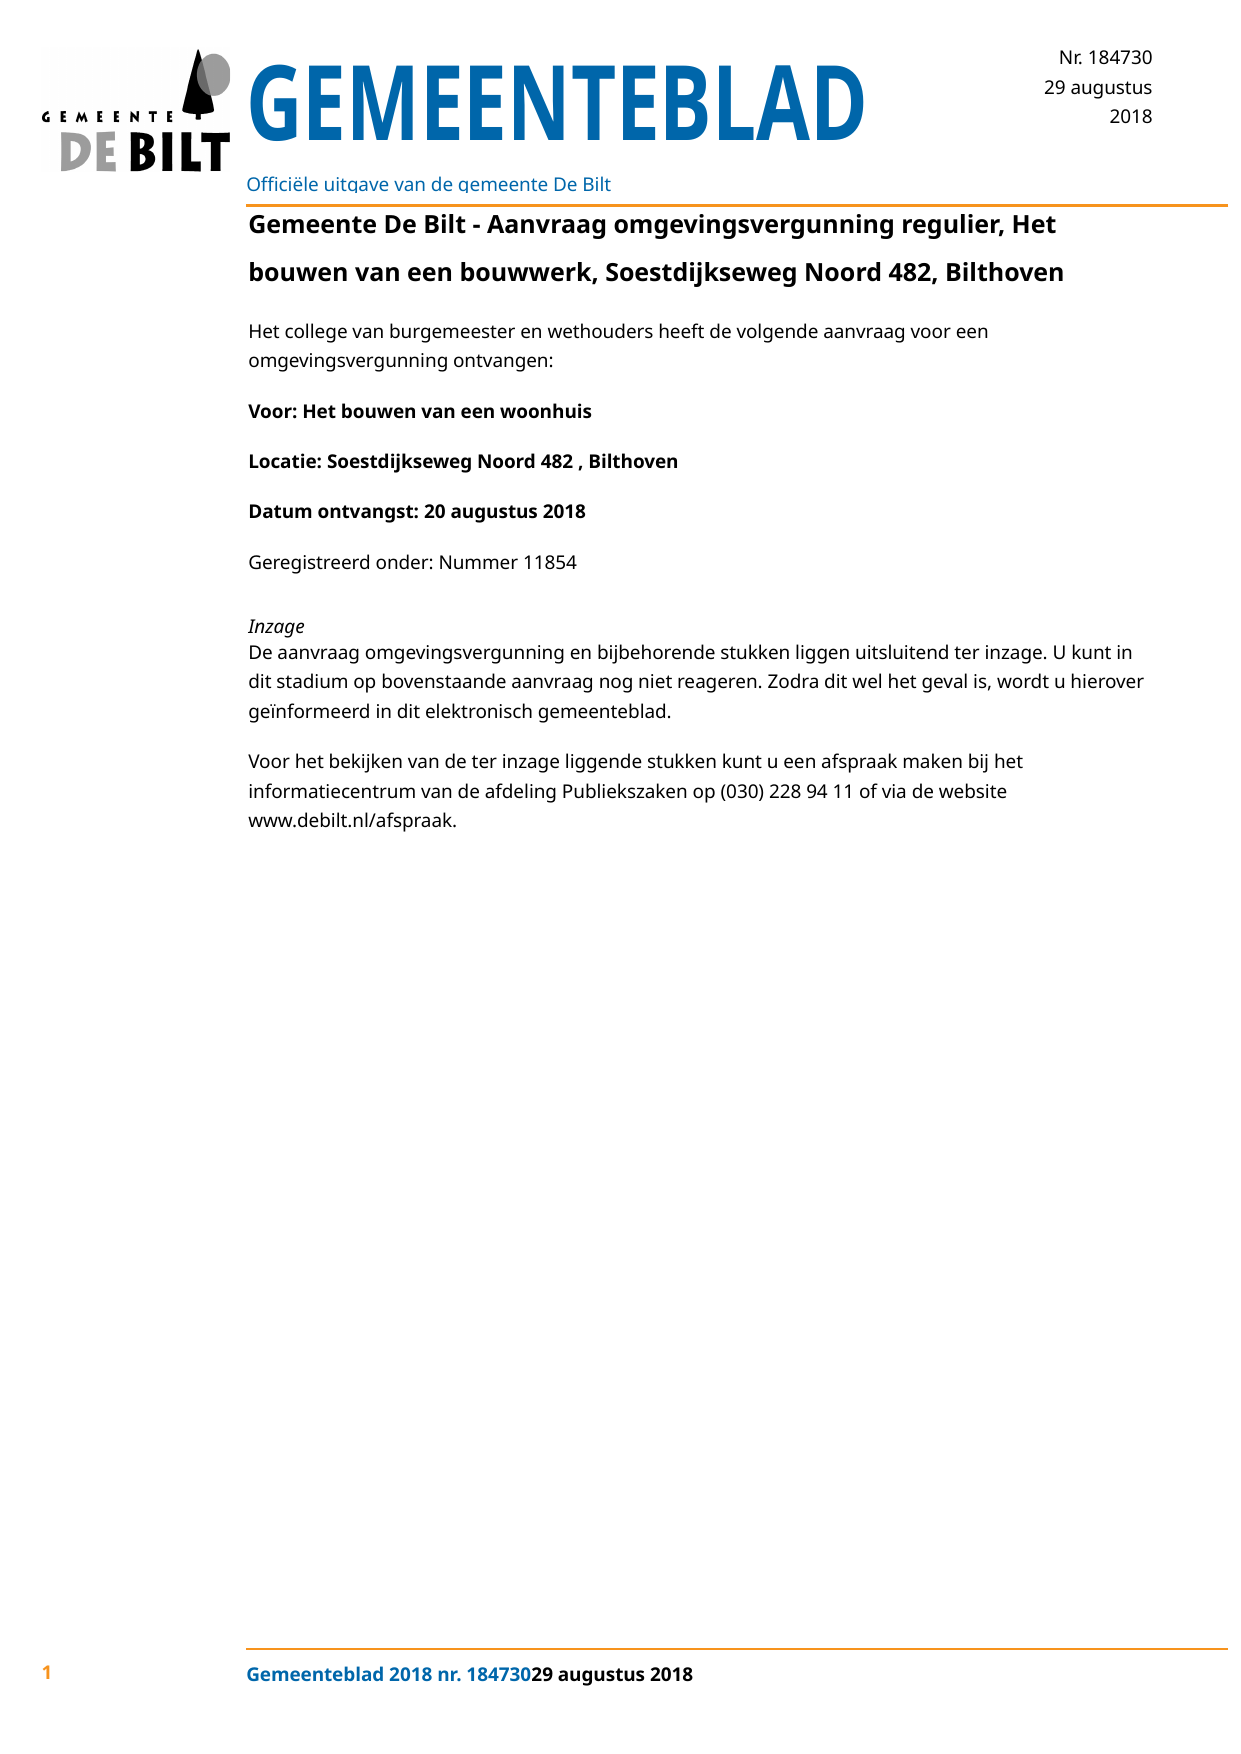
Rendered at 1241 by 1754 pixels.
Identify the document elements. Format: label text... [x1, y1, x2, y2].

text Locatie: Soestdijkseweg Noord 482 , Bilthoven [248, 448, 1152, 474]
text Gemeente De Bilt - Aanvraag omgevingsvergunning regulier, Het bouwen van een bouwwerk, Soestdijkseweg Noord 482, Bilthoven [248, 207, 1152, 288]
text Geregistreerd onder: Nummer 11854 [248, 549, 1152, 575]
text Het college van burgemeester en wethouders heeft de volgende aanvraag voor een omgevingsvergunning ontvangen: [248, 318, 1152, 373]
text Datum ontvangst: 20 augustus 2018 [248, 499, 1152, 524]
picture [41, 47, 231, 172]
text De aanvraag omgevingsvergunning en bijbehorende stukken liggen uitsluitend ter inzage. U kunt in dit stadium op bovenstaande aanvraag nog niet reageren. Zodra dit wel het geval is, wordt u hierover geïnformeerd in dit elektronisch gemeenteblad. [248, 639, 1152, 724]
text Voor het bekijken van de ter inzage liggende stukken kunt u een afspraak maken bij het informatiecentrum van de afdeling Publiekszaken op (030) 228 94 11 of via de website www.debilt.nl/afspraak. [248, 748, 1152, 833]
text Voor: Het bouwen van een woonhuis [248, 398, 1152, 424]
text Inzage [248, 613, 1152, 639]
